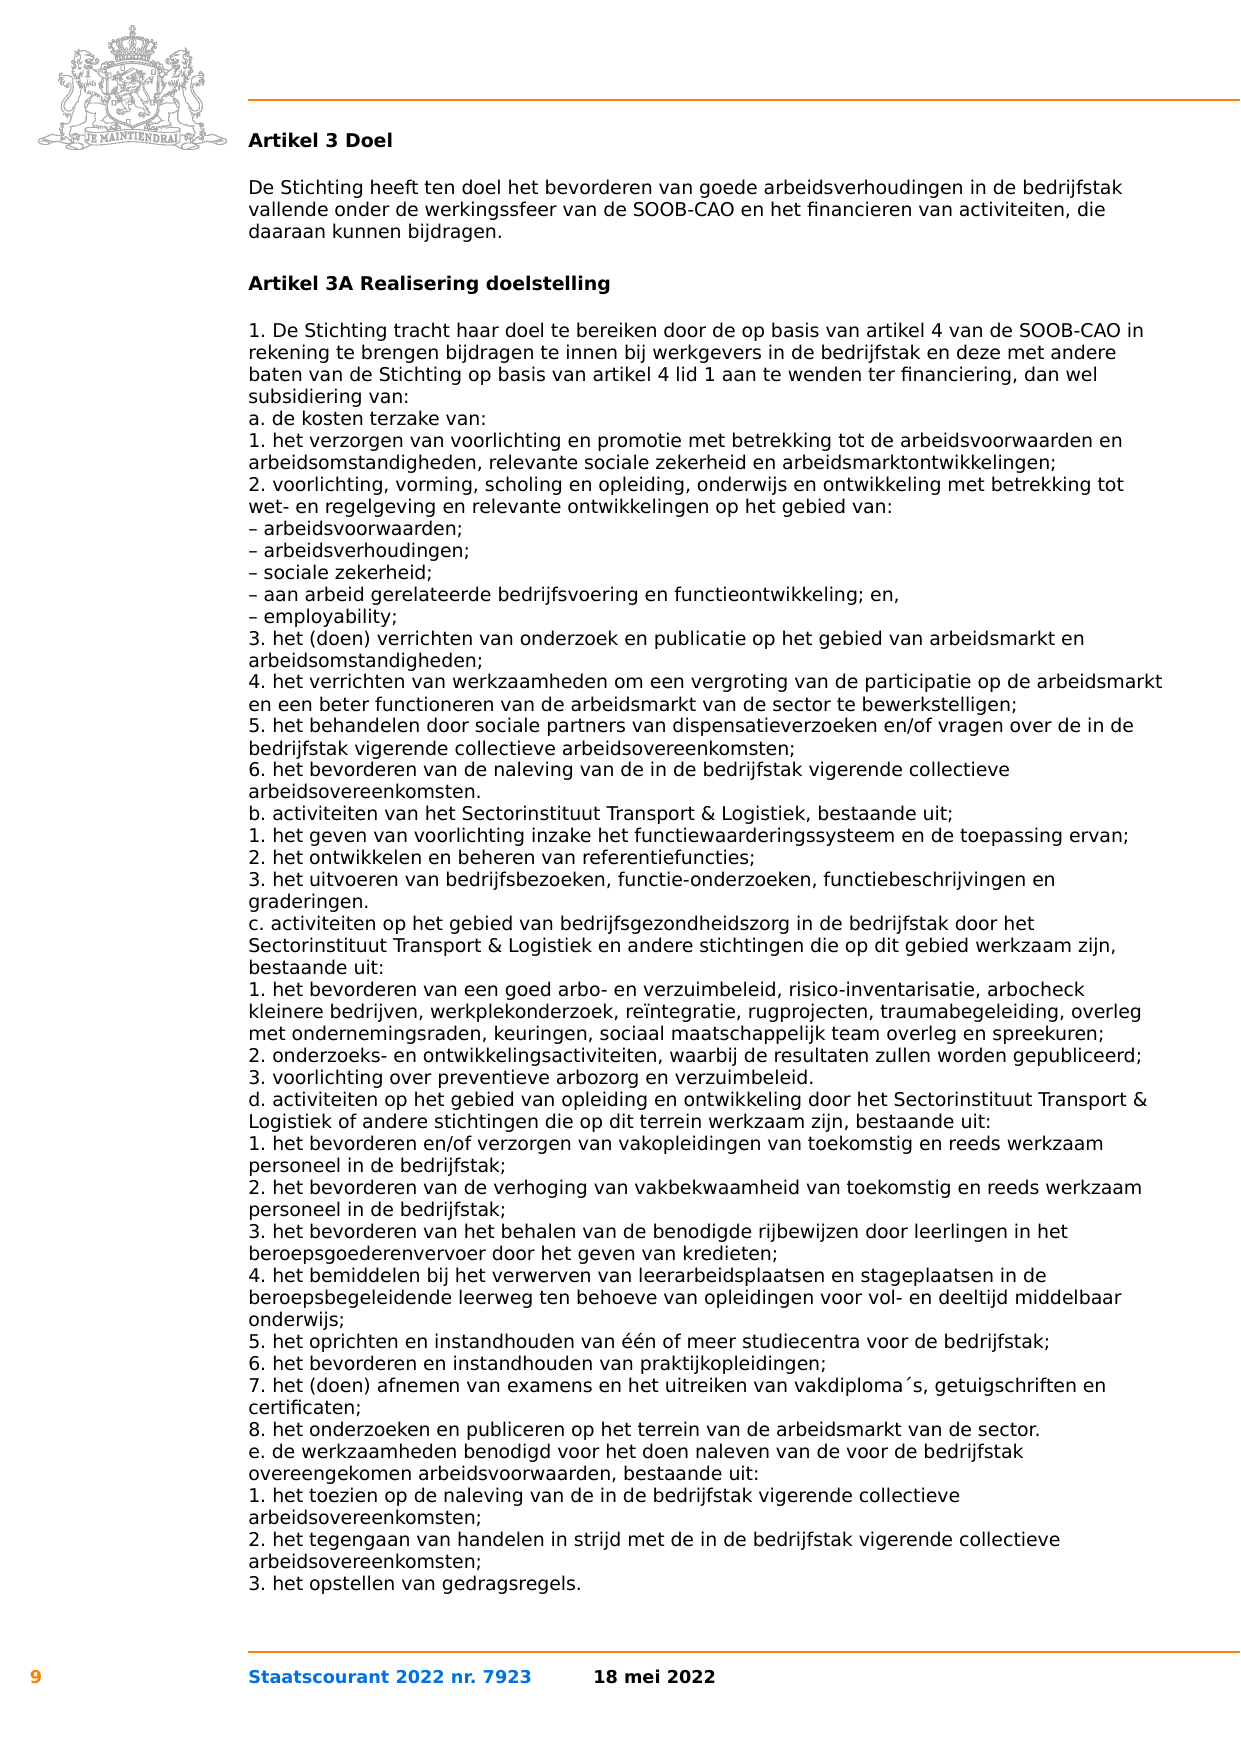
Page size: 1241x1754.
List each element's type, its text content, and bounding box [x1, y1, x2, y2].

text 5. het oprichten en instandhouden van één of meer studiecentra voor de bedrijfstak; [248, 1331, 1163, 1353]
text b. activiteiten van het Sectorinstituut Transport & Logistiek, bestaande uit; [248, 803, 1163, 825]
text 8. het onderzoeken en publiceren op het terrein van de arbeidsmarkt van de sector. [248, 1419, 1163, 1441]
text 2. voorlichting, vorming, scholing en opleiding, onderwijs en ontwikkeling met betrekking tot wet- en regelgeving en relevante ontwikkelingen op het gebied van: [248, 474, 1163, 518]
text – aan arbeid gerelateerde bedrijfsvoering en functieontwikkeling; en, [248, 583, 1163, 606]
text 6. het bevorderen en instandhouden van praktijkopleidingen; [248, 1353, 1163, 1375]
text 7. het (doen) afnemen van examens en het uitreiken van vakdiploma´s, getuigschriften en certificaten; [248, 1375, 1163, 1419]
text 2. het bevorderen van de verhoging van vakbekwaamheid van toekomstig en reeds werkzaam personeel in de bedrijfstak; [248, 1177, 1163, 1221]
text d. activiteiten op het gebied van opleiding en ontwikkeling door het Sectorinstituut Transport & Logistiek of andere stichtingen die op dit terrein werkzaam zijn, bestaande uit: [248, 1089, 1163, 1133]
text – employability; [248, 606, 1163, 627]
text 3. het bevorderen van het behalen van de benodigde rijbewijzen door leerlingen in het beroepsgoederenvervoer door het geven van kredieten; [248, 1221, 1163, 1265]
text 3. het opstellen van gedragsregels. [248, 1573, 1163, 1594]
text 3. het (doen) verrichten van onderzoek en publicatie op het gebied van arbeidsmarkt en arbeidsomstandigheden; [248, 627, 1163, 671]
text 2. het tegengaan van handelen in strijd met de in de bedrijfstak vigerende collectieve arbeidsovereenkomsten; [248, 1529, 1163, 1573]
text 1. het verzorgen van voorlichting en promotie met betrekking tot de arbeidsvoorwaarden en arbeidsomstandigheden, relevante sociale zekerheid en arbeidsmarktontwikkelingen; [248, 430, 1163, 474]
text 2. onderzoeks- en ontwikkelingsactiviteiten, waarbij de resultaten zullen worden gepubliceerd; [248, 1045, 1163, 1067]
text De Stichting heeft ten doel het bevorderen van goede arbeidsverhoudingen in de bedrijfstak vallende onder de werkingssfeer van de SOOB-CAO en het financieren van activiteiten, die daaraan kunnen bijdragen. [248, 177, 1163, 243]
text e. de werkzaamheden benodigd voor het doen naleven van de voor de bedrijfstak overeengekomen arbeidsvoorwaarden, bestaande uit: [248, 1441, 1163, 1485]
text – arbeidsverhoudingen; [248, 539, 1163, 562]
text – arbeidsvoorwaarden; [248, 518, 1163, 539]
text 2. het ontwikkelen en beheren van referentiefuncties; [248, 847, 1163, 869]
text 1. het bevorderen van een goed arbo- en verzuimbeleid, risico-inventarisatie, arbocheck kleinere bedrijven, werkplekonderzoek, reïntegratie, rugprojecten, traumabegeleiding, overleg met ondernemingsraden, keuringen, sociaal maatschappelijk team overleg en spreekuren; [248, 979, 1163, 1045]
text 5. het behandelen door sociale partners van dispensatieverzoeken en/of vragen over de in de bedrijfstak vigerende collectieve arbeidsovereenkomsten; [248, 715, 1163, 759]
text a. de kosten terzake van: [248, 408, 1163, 430]
text 4. het bemiddelen bij het verwerven van leerarbeidsplaatsen en stageplaatsen in de beroepsbegeleidende leerweg ten behoeve van opleidingen voor vol- en deeltijd middelbaar onderwijs; [248, 1265, 1163, 1331]
text 3. voorlichting over preventieve arbozorg en verzuimbeleid. [248, 1067, 1163, 1089]
text 1. het bevorderen en/of verzorgen van vakopleidingen van toekomstig en reeds werkzaam personeel in de bedrijfstak; [248, 1133, 1163, 1177]
subtitle Artikel 3A Realisering doelstelling [248, 273, 1163, 295]
text c. activiteiten op het gebied van bedrijfsgezondheidszorg in de bedrijfstak door het Sectorinstituut Transport & Logistiek en andere stichtingen die op dit gebied werkzaam zijn, bestaande uit: [248, 913, 1163, 979]
text 3. het uitvoeren van bedrijfsbezoeken, functie-onderzoeken, functiebeschrijvingen en graderingen. [248, 869, 1163, 913]
text 4. het verrichten van werkzaamheden om een vergroting van de participatie op de arbeidsmarkt en een beter functioneren van de arbeidsmarkt van de sector te bewerkstelligen; [248, 671, 1163, 715]
text – sociale zekerheid; [248, 562, 1163, 583]
text 1. De Stichting tracht haar doel te bereiken door de op basis van artikel 4 van de SOOB-CAO in rekening te brengen bijdragen te innen bij werkgevers in de bedrijfstak en deze met andere baten van de Stichting op basis van artikel 4 lid 1 aan te wenden ter financiering, dan wel subsidiering van: [248, 320, 1163, 408]
subtitle Artikel 3 Doel [248, 130, 1163, 152]
picture [38, 25, 227, 150]
text 1. het geven van voorlichting inzake het functiewaarderingssysteem en de toepassing ervan; [248, 825, 1163, 847]
text 1. het toezien op de naleving van de in de bedrijfstak vigerende collectieve arbeidsovereenkomsten; [248, 1485, 1163, 1529]
text 6. het bevorderen van de naleving van de in de bedrijfstak vigerende collectieve arbeidsovereenkomsten. [248, 759, 1163, 803]
